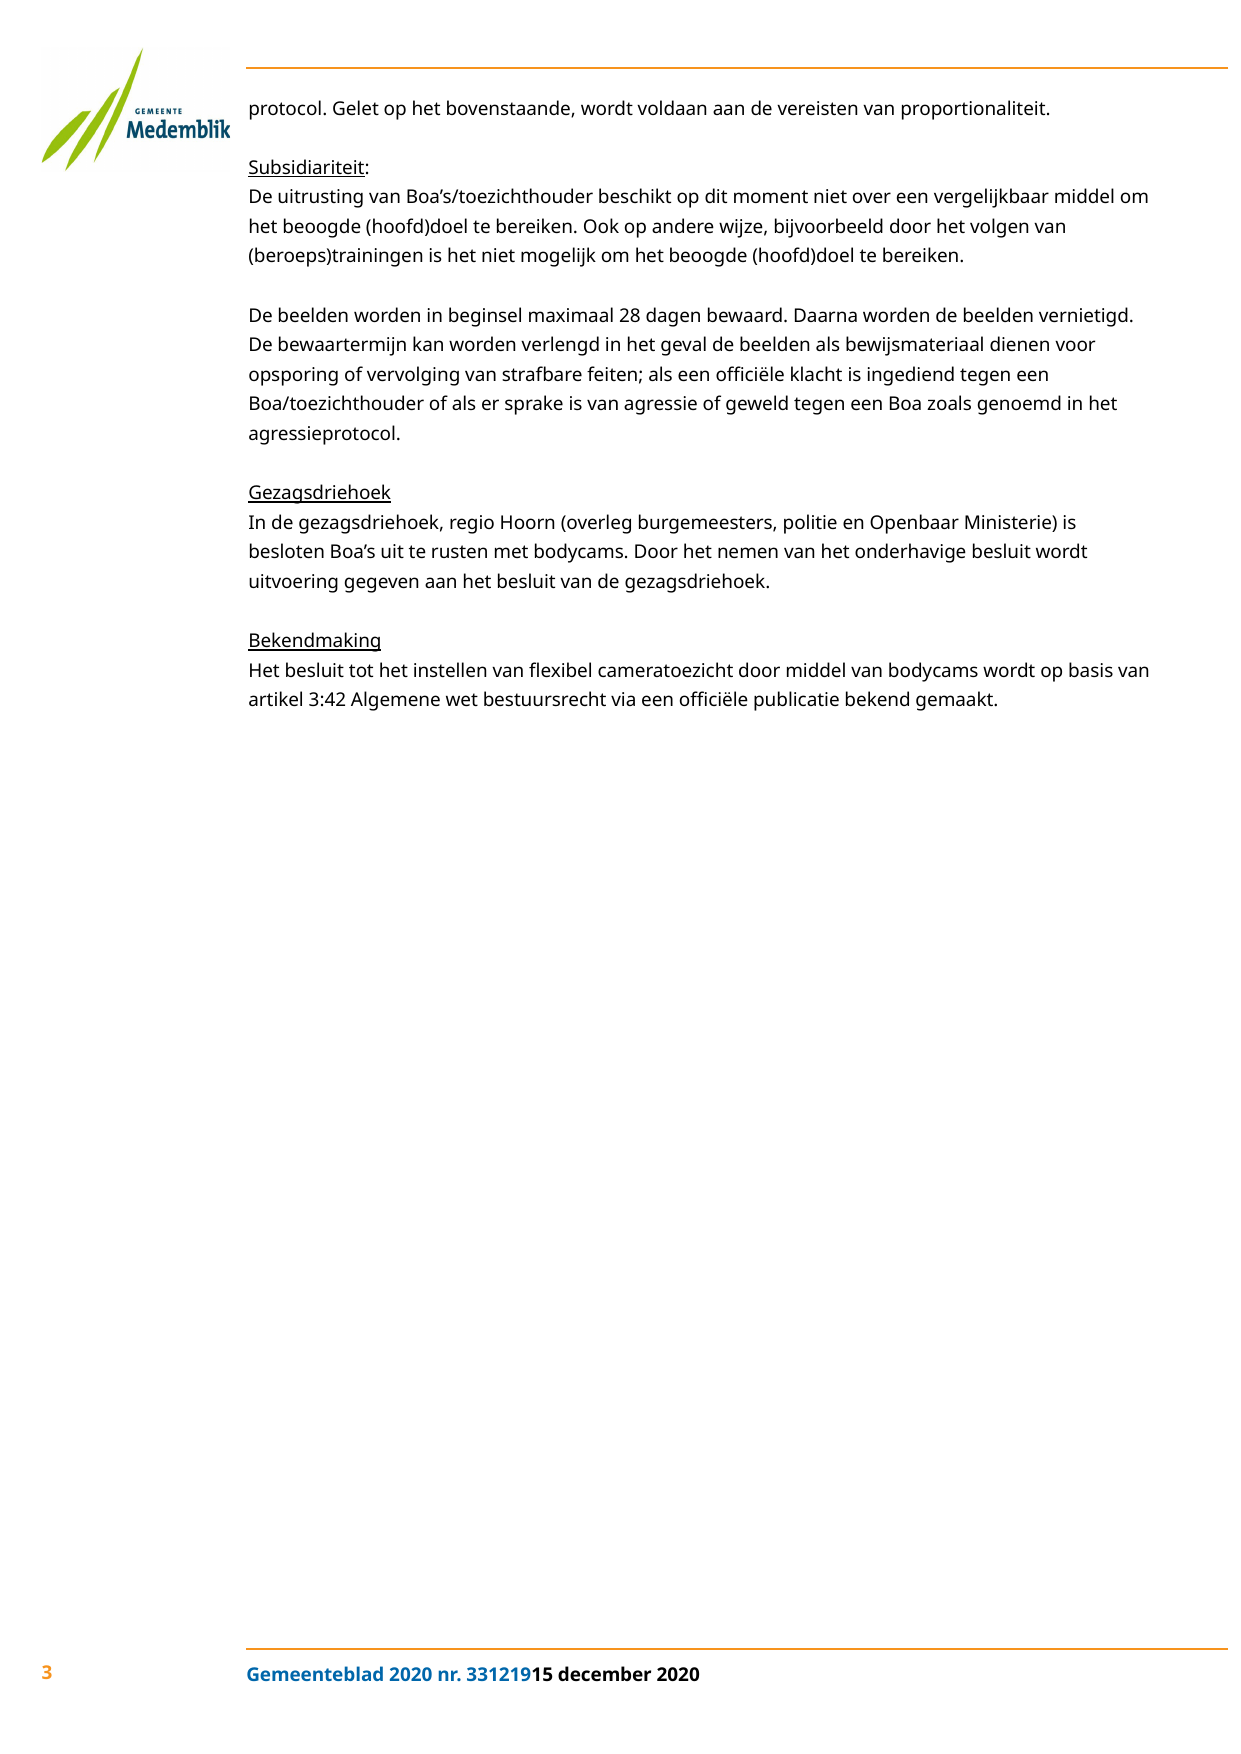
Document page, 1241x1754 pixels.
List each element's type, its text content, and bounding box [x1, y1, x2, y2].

text De beelden worden in beginsel maximaal 28 dagen bewaard. Daarna worden de beelden vernietigd. De bewaartermijn kan worden verlengd in het geval de beelden als bewijsmateriaal dienen voor opsporing of vervolging van strafbare feiten; als een officiële klacht is ingediend tegen een Boa/toezichthouder of als er sprake is van agressie of geweld tegen een Boa zoals genoemd in het agressieprotocol. [248, 302, 1152, 446]
text Gezagsdriehoek [248, 479, 1152, 505]
text Bekendmaking [248, 627, 1152, 653]
text Subsidiariteit: [248, 154, 1152, 180]
text De uitrusting van Boa’s/toezichthouder beschikt op dit moment niet over een vergelijkbaar middel om het beoogde (hoofd)doel te bereiken. Ook op andere wijze, bijvoorbeeld door het volgen van (beroeps)trainingen is het niet mogelijk om het beoogde (hoofd)doel te bereiken. [248, 183, 1152, 268]
text Het besluit tot het instellen van flexibel cameratoezicht door middel van bodycams wordt op basis van artikel 3:42 Algemene wet bestuursrecht via een officiële publicatie bekend gemaakt. [248, 657, 1152, 712]
text In de gezagsdriehoek, regio Hoorn (overleg burgemeesters, politie en Openbaar Ministerie) is besloten Boa’s uit te rusten met bodycams. Door het nemen van het onderhavige besluit wordt uitvoering gegeven aan het besluit van de gezagsdriehoek. [248, 509, 1152, 594]
picture [41, 47, 231, 172]
text protocol. Gelet op het bovenstaande, wordt voldaan aan de vereisten van proportionaliteit. [248, 95, 1152, 121]
